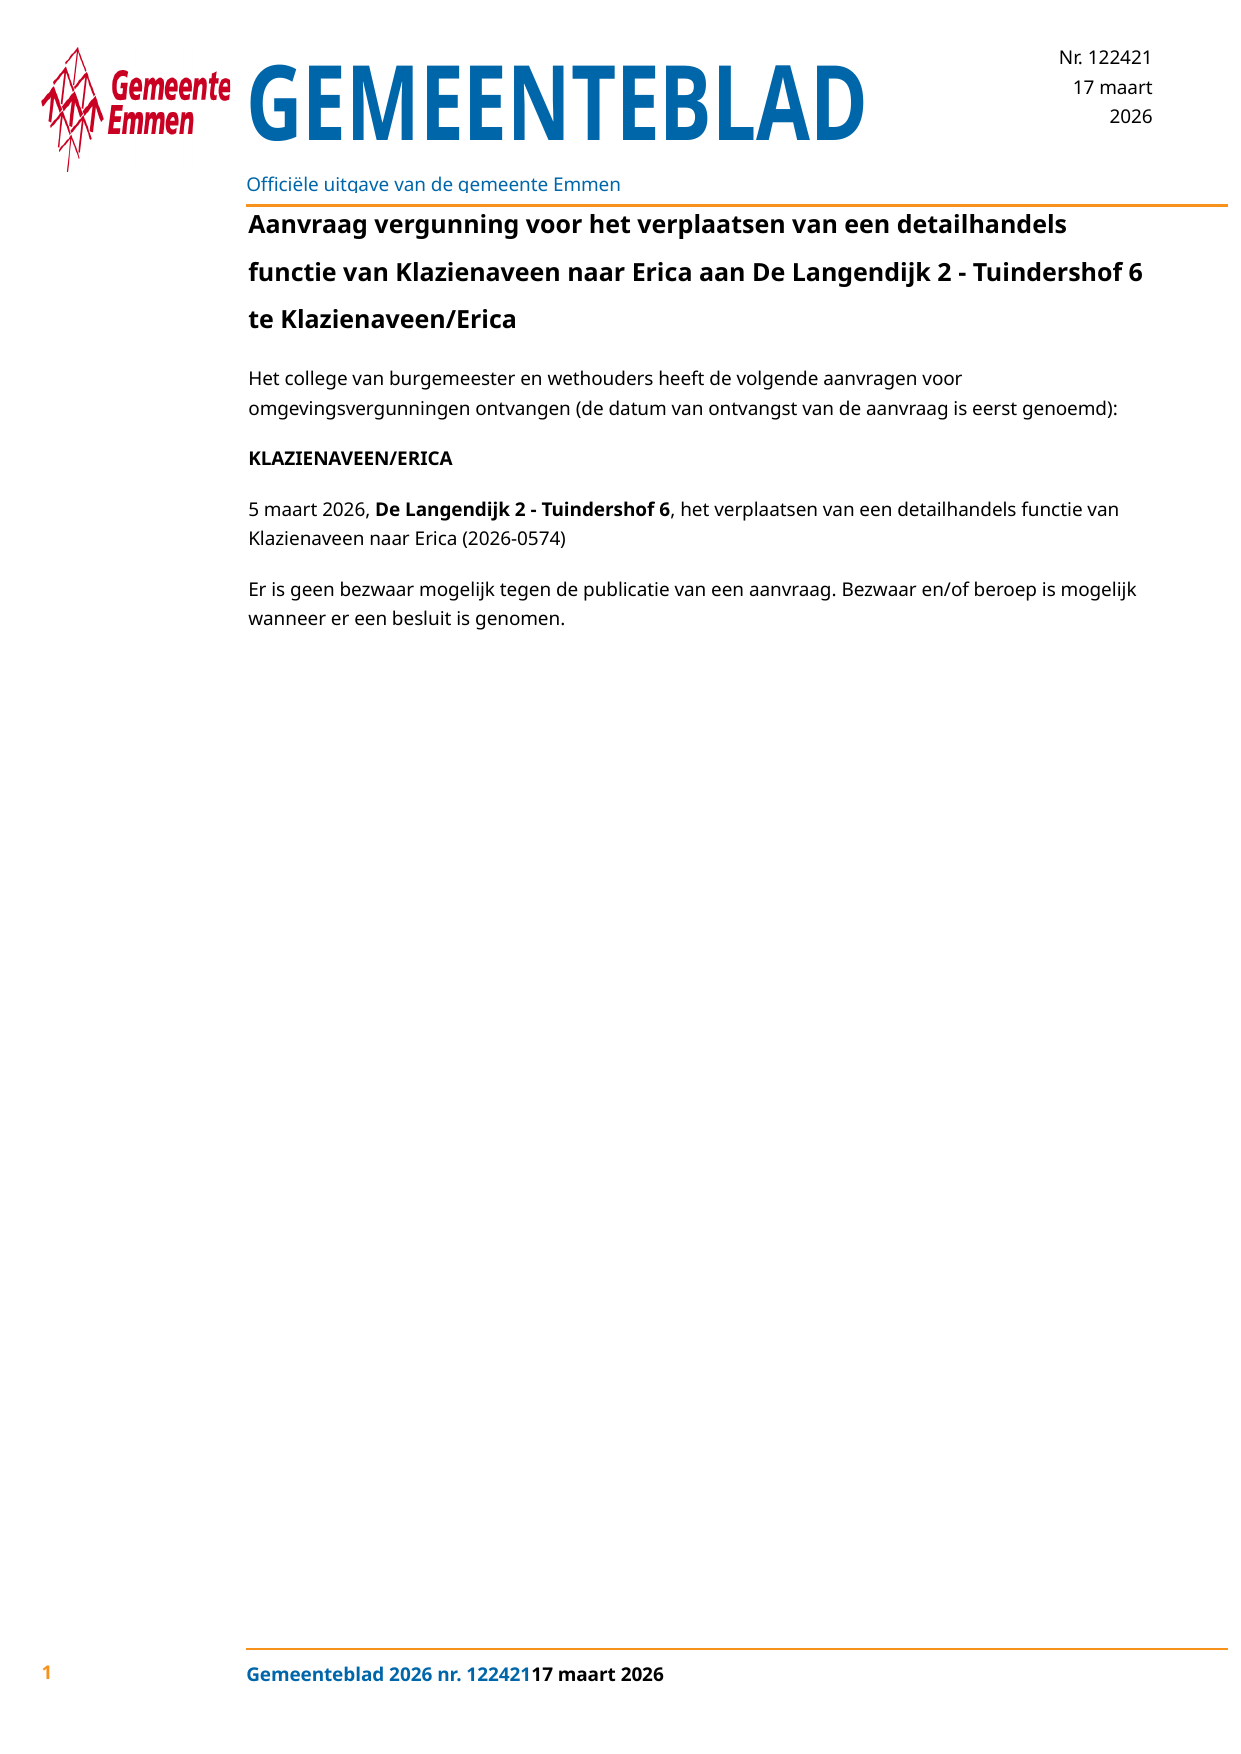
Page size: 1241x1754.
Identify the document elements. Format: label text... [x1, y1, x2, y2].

text Er is geen bezwaar mogelijk tegen de publicatie van een aanvraag. Bezwaar en/of beroep is mogelijk wanneer er een besluit is genomen. [248, 576, 1152, 631]
picture [41, 47, 231, 172]
text 5 maart 2026, De Langendijk 2 - Tuindershof 6, het verplaatsen van een detailhandels functie van Klazienaveen naar Erica (2026-0574) [248, 496, 1152, 551]
text Aanvraag vergunning voor het verplaatsen van een detailhandels functie van Klazienaveen naar Erica aan De Langendijk 2 - Tuindershof 6 te Klazienaveen/Erica [248, 207, 1152, 336]
text Het college van burgemeester en wethouders heeft de volgende aanvragen voor omgevingsvergunningen ontvangen (de datum van ontvangst van de aanvraag is eerst genoemd): [248, 366, 1152, 421]
text KLAZIENAVEEN/ERICA [248, 446, 1152, 471]
